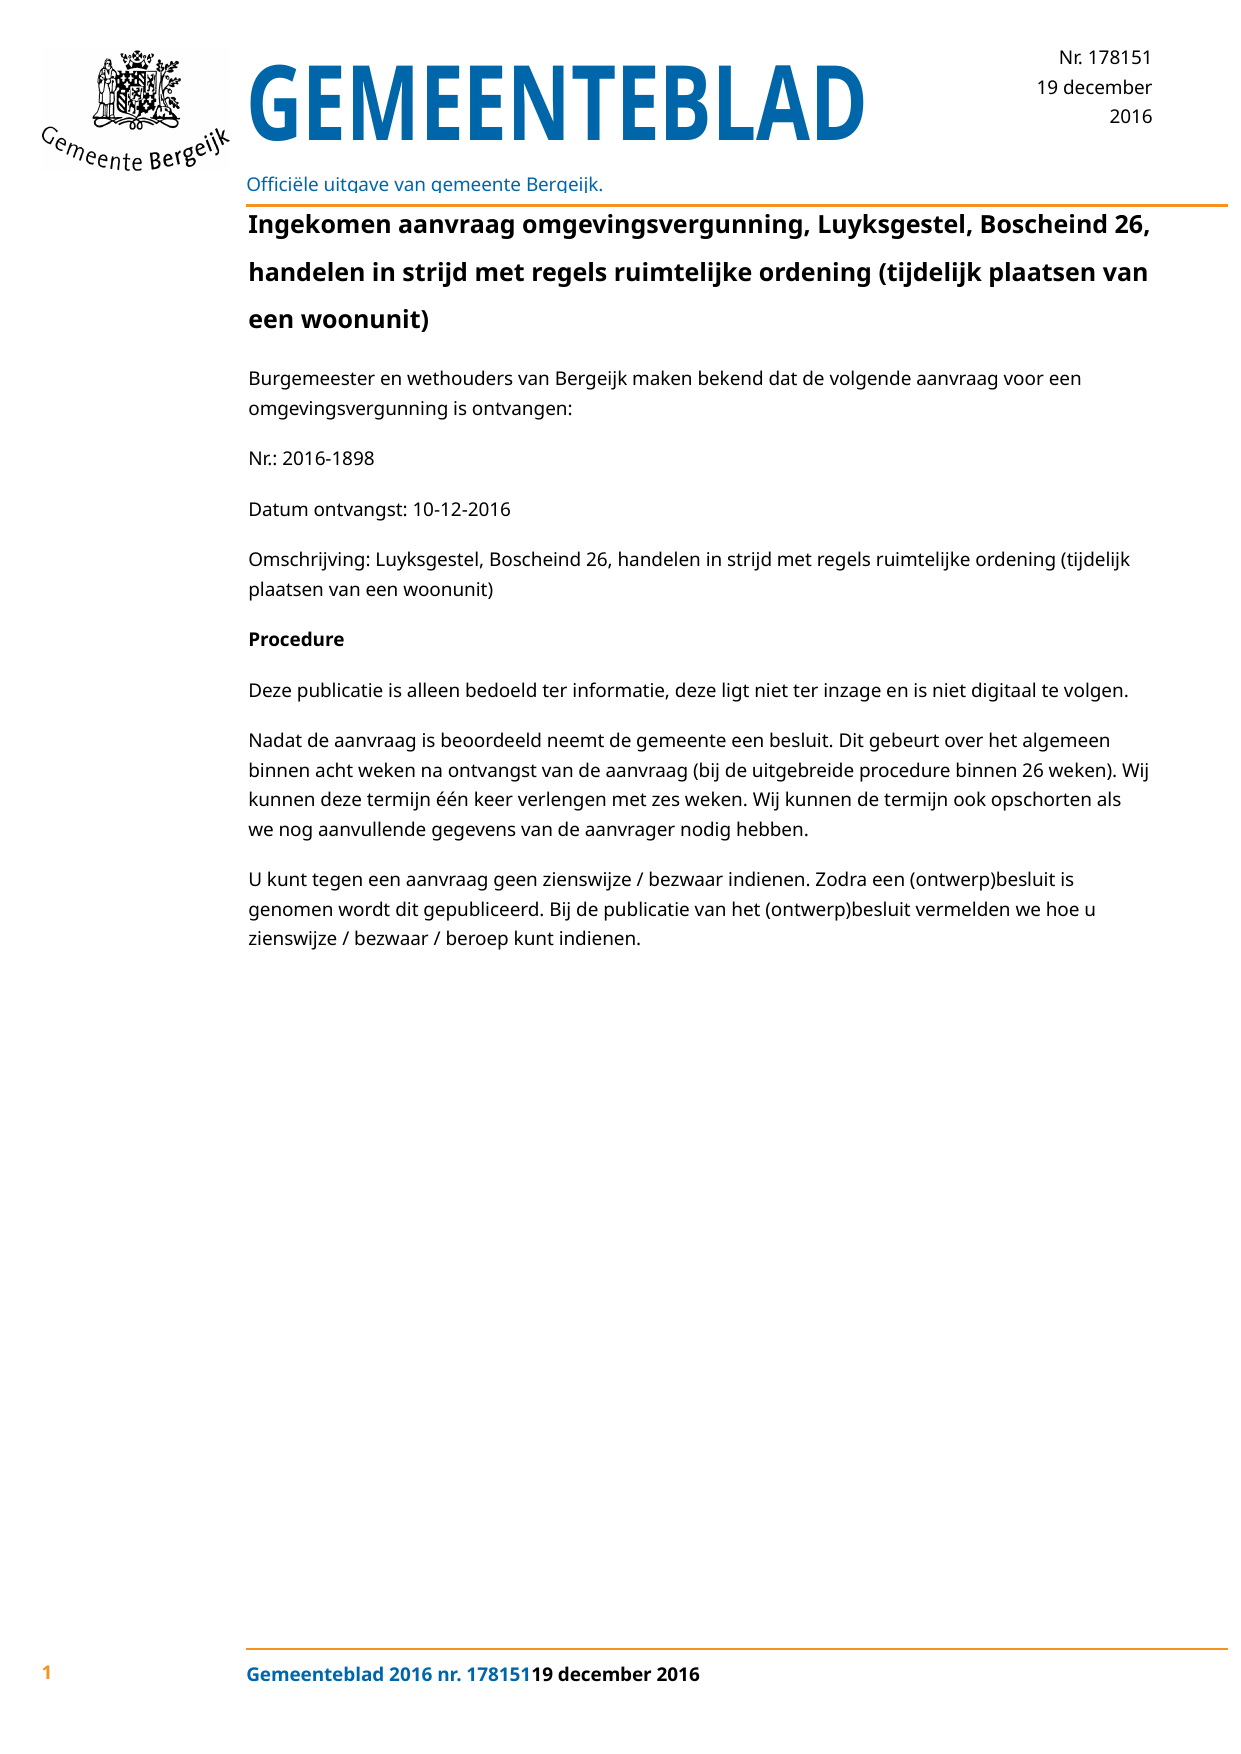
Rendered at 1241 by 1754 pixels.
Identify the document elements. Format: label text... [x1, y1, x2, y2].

text Ingekomen aanvraag omgevingsvergunning, Luyksgestel, Boscheind 26, handelen in strijd met regels ruimtelijke ordening (tijdelijk plaatsen van een woonunit) [248, 207, 1152, 336]
text Burgemeester en wethouders van Bergeijk maken bekend dat de volgende aanvraag voor een omgevingsvergunning is ontvangen: [248, 366, 1152, 421]
picture [41, 47, 231, 172]
text Omschrijving: Luyksgestel, Boscheind 26, handelen in strijd met regels ruimtelijke ordening (tijdelijk plaatsen van een woonunit) [248, 546, 1152, 602]
text Nr.: 2016-1898 [248, 446, 1152, 471]
text Datum ontvangst: 10-12-2016 [248, 496, 1152, 522]
text U kunt tegen een aanvraag geen zienswijze / bezwaar indienen. Zodra een (ontwerp)besluit is genomen wordt dit gepubliceerd. Bij de publicatie van het (ontwerp)besluit vermelden we hoe u zienswijze / bezwaar / beroep kunt indienen. [248, 866, 1152, 951]
text Deze publicatie is alleen bedoeld ter informatie, deze ligt niet ter inzage en is niet digitaal te volgen. [248, 677, 1152, 702]
text Procedure [248, 626, 1152, 652]
text Nadat de aanvraag is beoordeeld neemt de gemeente een besluit. Dit gebeurt over het algemeen binnen acht weken na ontvangst van de aanvraag (bij de uitgebreide procedure binnen 26 weken). Wij kunnen deze termijn één keer verlengen met zes weken. Wij kunnen de termijn ook opschorten als we nog aanvullende gegevens van de aanvrager nodig hebben. [248, 727, 1152, 842]
